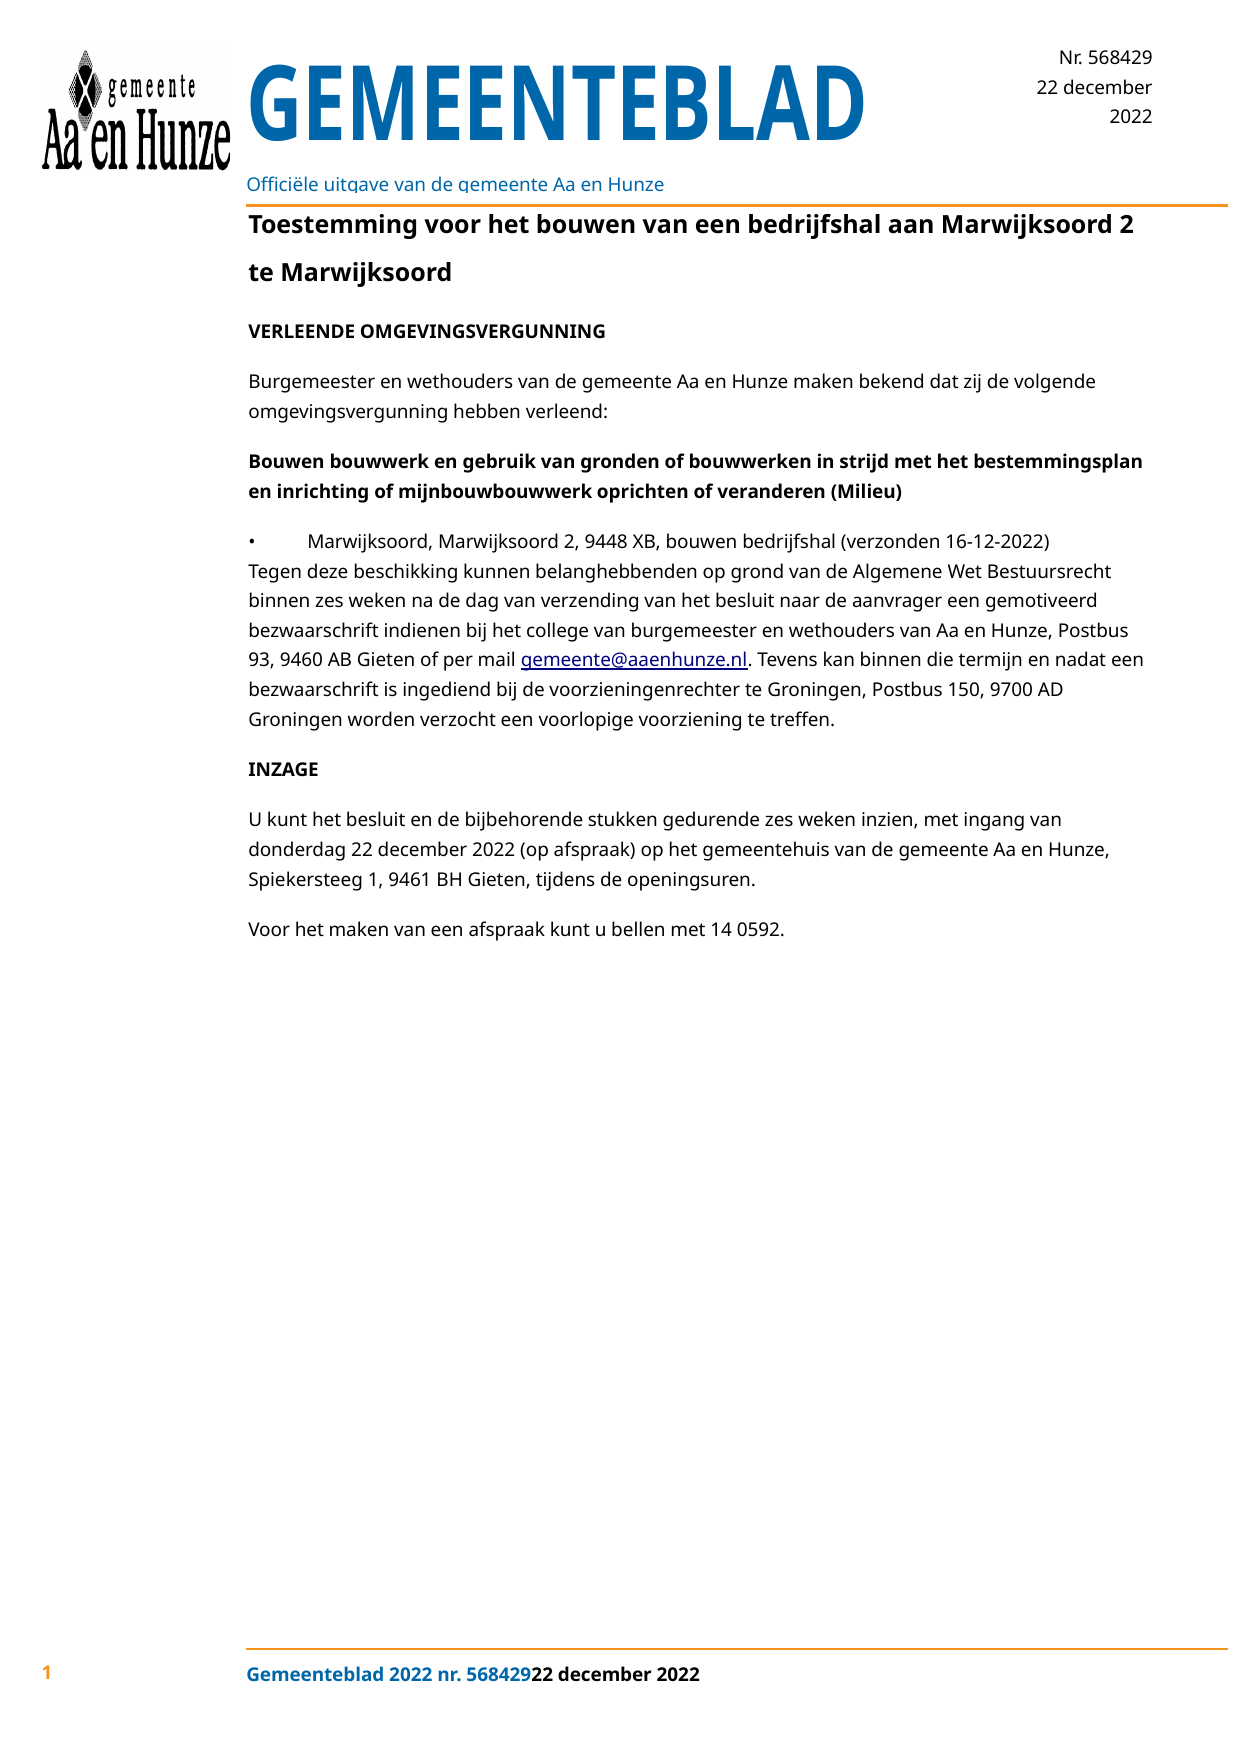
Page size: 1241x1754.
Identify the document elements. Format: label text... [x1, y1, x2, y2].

text Toestemming voor het bouwen van een bedrijfshal aan Marwijksoord 2 te Marwijksoord [248, 207, 1152, 288]
text INZAGE [248, 756, 1152, 782]
picture [41, 47, 231, 172]
text U kunt het besluit en de bijbehorende stukken gedurende zes weken inzien, met ingang van donderdag 22 december 2022 (op afspraak) op het gemeentehuis van de gemeente Aa en Hunze, Spiekersteeg 1, 9461 BH Gieten, tijdens de openingsuren. [248, 807, 1152, 892]
text Tegen deze beschikking kunnen belanghebbenden op grond van de Algemene Wet Bestuursrecht binnen zes weken na de dag van verzending van het besluit naar de aanvrager een gemotiveerd bezwaarschrift indienen bij het college van burgemeester en wethouders van Aa en Hunze, Postbus 93, 9460 AB Gieten of per mail gemeente@aaenhunze.nl. Tevens kan binnen die termijn en nadat een bezwaarschrift is ingediend bij de voorzieningenrechter te Groningen, Postbus 150, 9700 AD Groningen worden verzocht een voorlopige voorziening te treffen. [248, 558, 1152, 732]
text Bouwen bouwwerk en gebruik van gronden of bouwwerken in strijd met het bestemmingsplan en inrichting of mijnbouwbouwwerk oprichten of veranderen (Milieu) [248, 448, 1152, 504]
list Marwijksoord, Marwijksoord 2, 9448 XB, bouwen bedrijfshal (verzonden 16-12-2022) [248, 528, 1152, 554]
text Burgemeester en wethouders van de gemeente Aa en Hunze maken bekend dat zij de volgende omgevingsvergunning hebben verleend: [248, 368, 1152, 424]
text Voor het maken van een afspraak kunt u bellen met 14 0592. [248, 916, 1152, 942]
text VERLEENDE OMGEVINGSVERGUNNING [248, 318, 1152, 344]
